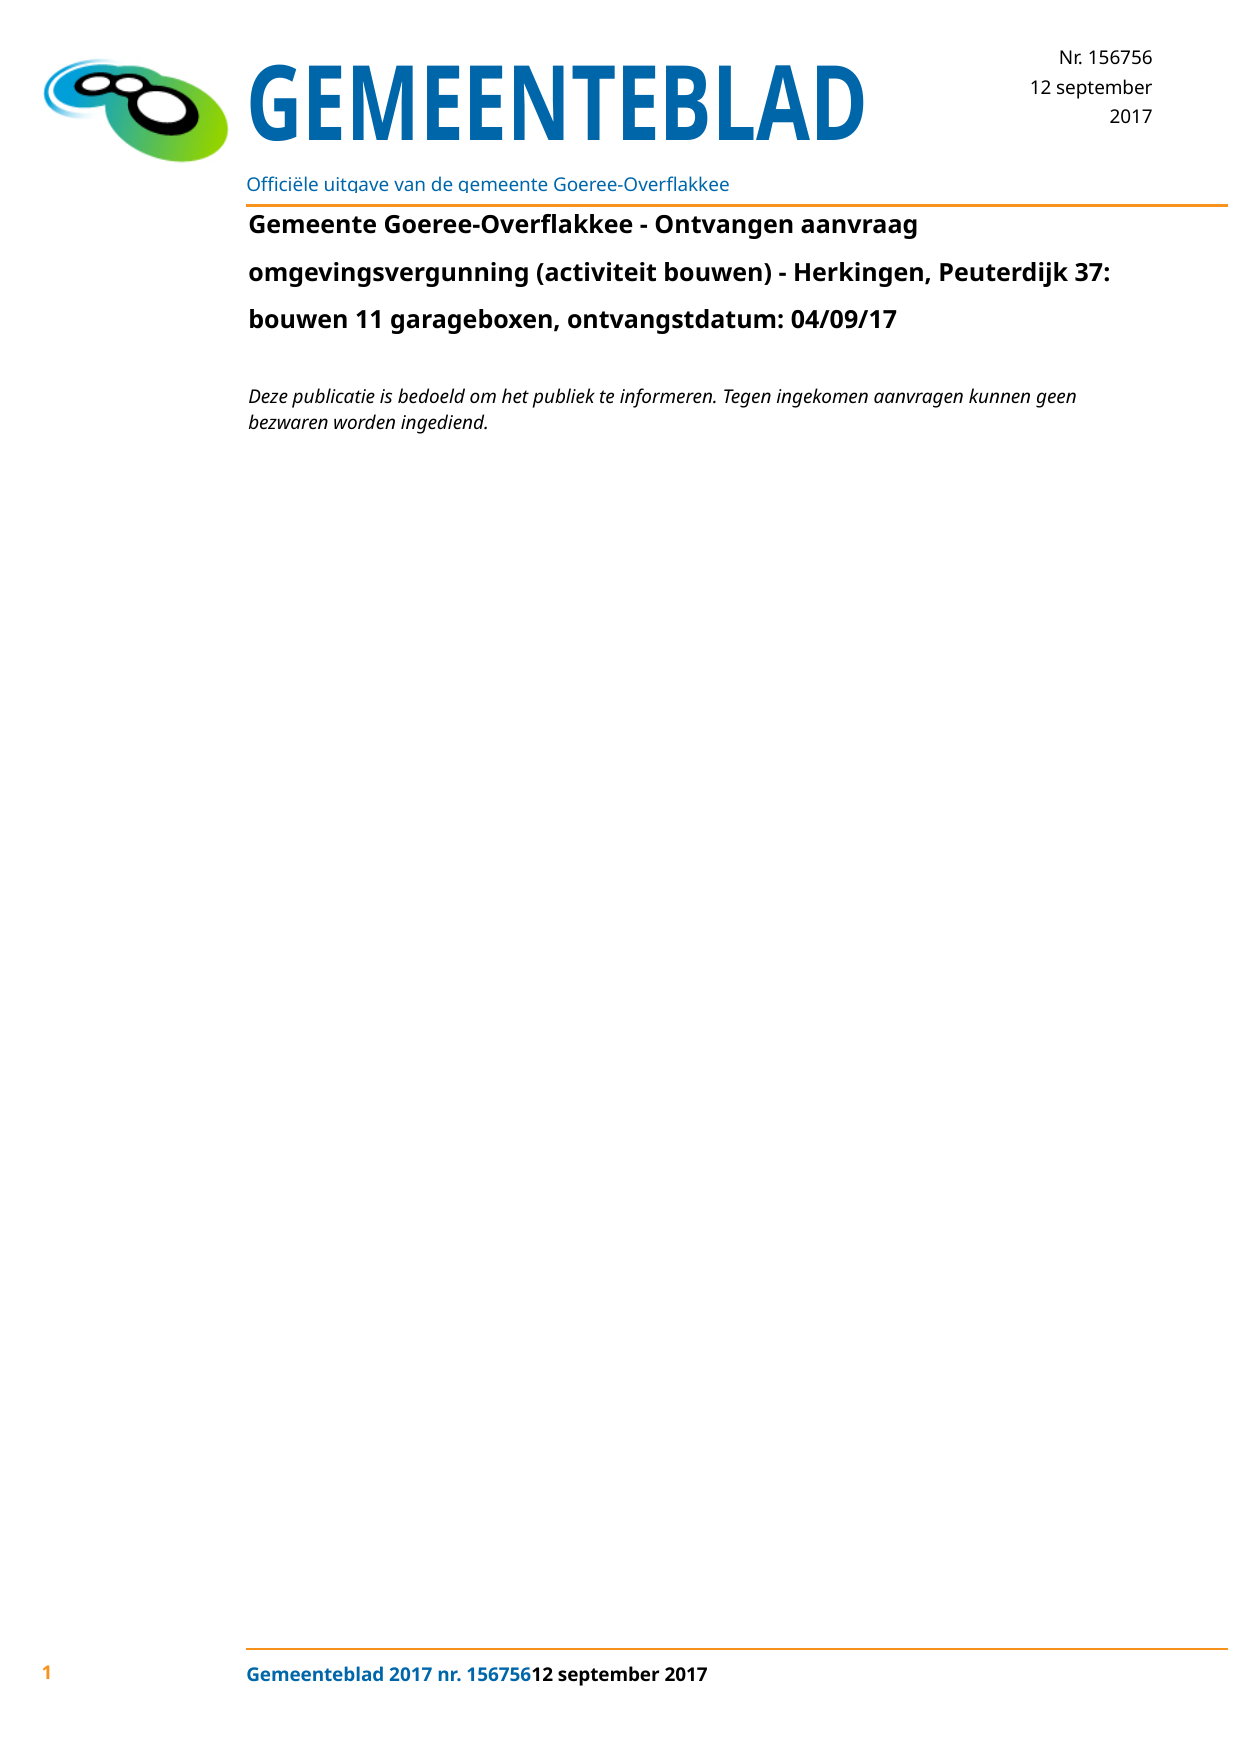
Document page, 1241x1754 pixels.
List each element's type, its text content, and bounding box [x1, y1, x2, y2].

picture [41, 47, 231, 172]
text Gemeente Goeree-Overflakkee - Ontvangen aanvraag omgevingsvergunning (activiteit bouwen) - Herkingen, Peuterdijk 37: bouwen 11 garageboxen, ontvangstdatum: 04/09/17 [248, 207, 1152, 336]
text Deze publicatie is bedoeld om het publiek te informeren. Tegen ingekomen aanvragen kunnen geen bezwaren worden ingediend. [248, 384, 1152, 435]
